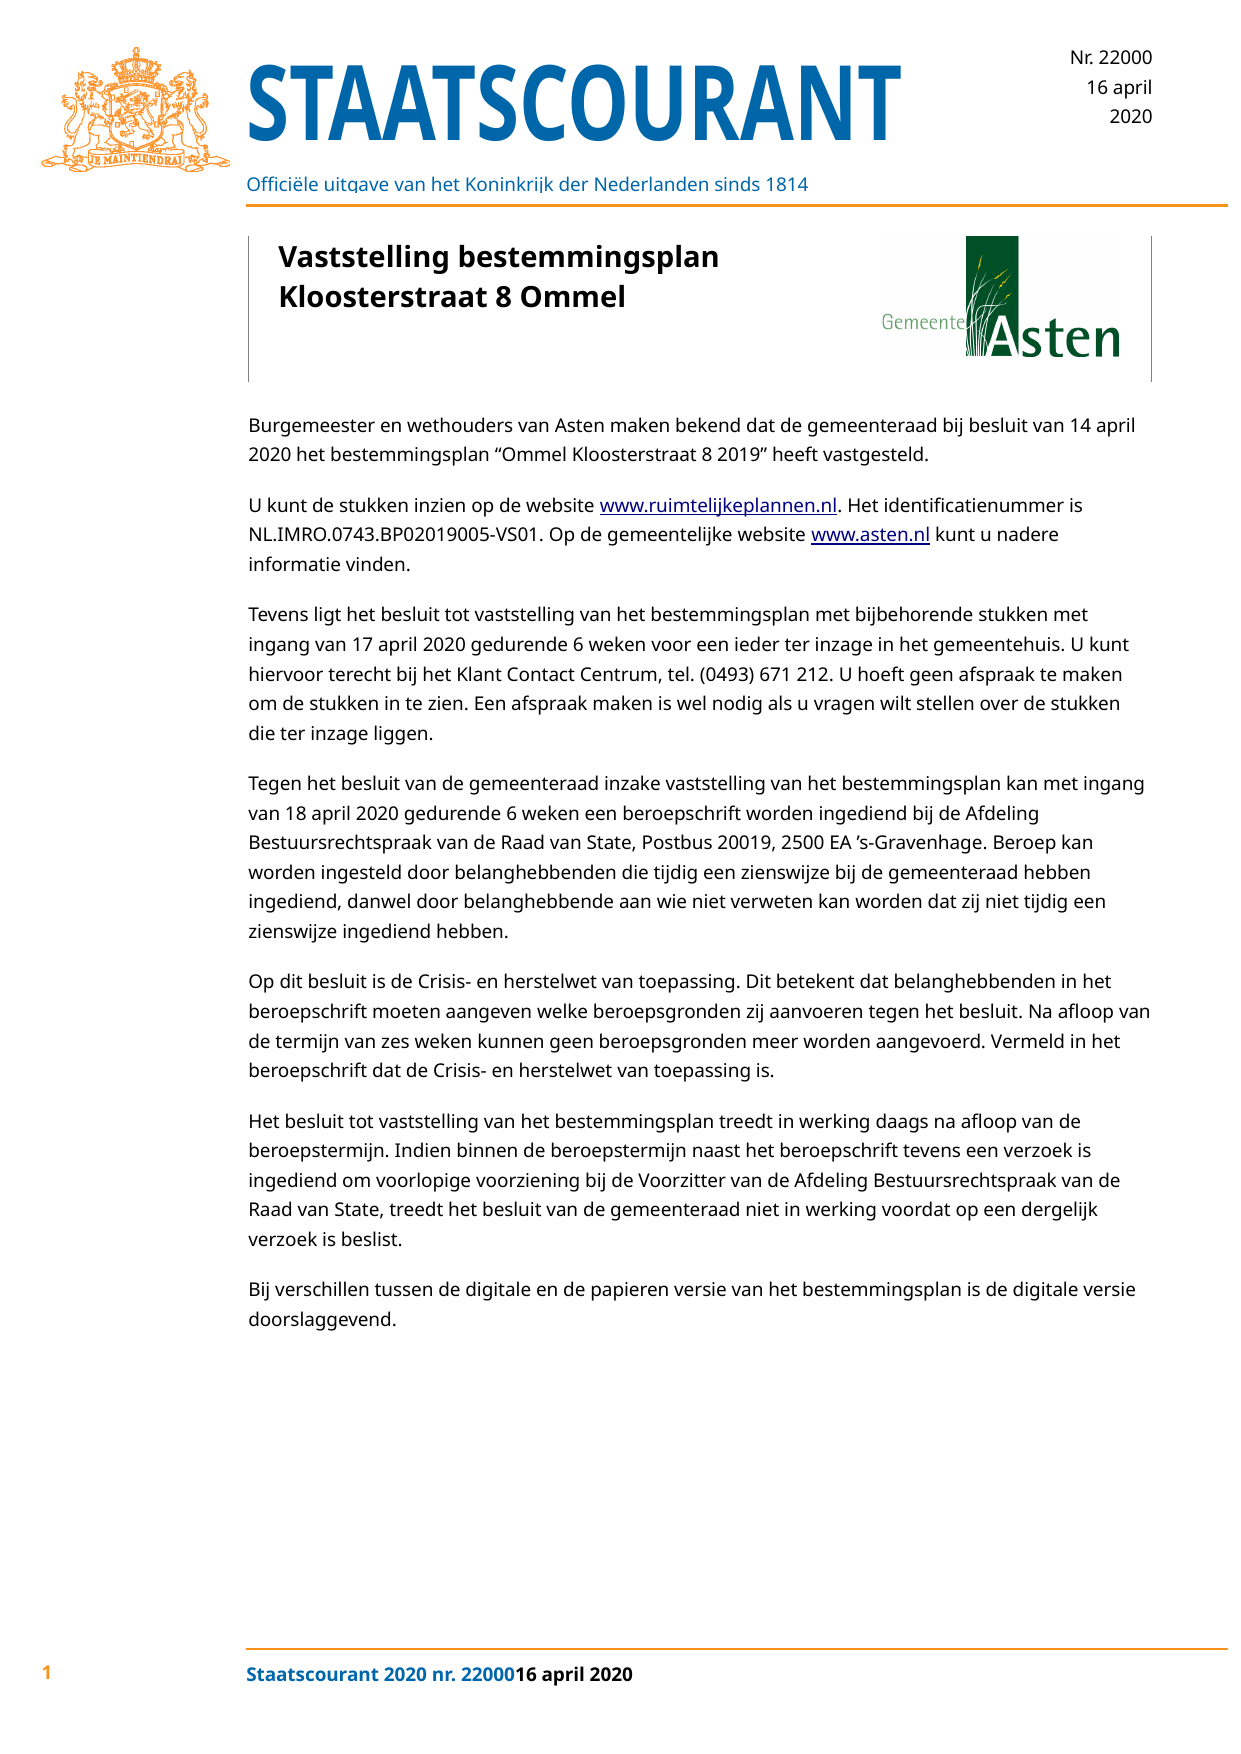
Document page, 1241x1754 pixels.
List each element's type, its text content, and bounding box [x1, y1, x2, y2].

text Tevens ligt het besluit tot vaststelling van het bestemmingsplan met bijbehorende stukken met ingang van 17 april 2020 gedurende 6 weken voor een ieder ter inzage in het gemeentehuis. U kunt hiervoor terecht bij het Klant Contact Centrum, tel. (0493) 671 212. U hoeft geen afspraak te maken om de stukken in te zien. Een afspraak maken is wel nodig als u vragen wilt stellen over de stukken die ter inzage liggen. [248, 602, 1152, 746]
text Bij verschillen tussen de digitale en de papieren versie van het bestemmingsplan is de digitale versie doorslaggevend. [248, 1277, 1152, 1332]
text Tegen het besluit van de gemeenteraad inzake vaststelling van het bestemmingsplan kan met ingang van 18 april 2020 gedurende 6 weken een beroepschrift worden ingediend bij de Afdeling Bestuursrechtspraak van de Raad van State, Postbus 20019, 2500 EA ’s-Gravenhage. Beroep kan worden ingesteld door belanghebbenden die tijdig een zienswijze bij de gemeenteraad hebben ingediend, danwel door belanghebbende aan wie niet verweten kan worden dat zij niet tijdig een zienswijze ingediend hebben. [248, 770, 1152, 944]
text Op dit besluit is de Crisis- en herstelwet van toepassing. Dit betekent dat belanghebbenden in het beroepschrift moeten aangeven welke beroepsgronden zij aanvoeren tegen het besluit. Na afloop van de termijn van zes weken kunnen geen beroepsgronden meer worden aangevoerd. Vermeld in het beroepschrift dat de Crisis- en herstelwet van toepassing is. [248, 969, 1152, 1083]
text Burgemeester en wethouders van Asten maken bekend dat de gemeenteraad bij besluit van 14 april 2020 het bestemmingsplan “Ommel Kloosterstraat 8 2019” heeft vastgesteld. [248, 412, 1152, 467]
table_header [850, 236, 1151, 382]
text Het besluit tot vaststelling van het bestemmingsplan treedt in werking daags na afloop van de beroepstermijn. Indien binnen de beroepstermijn naast het beroepschrift tevens een verzoek is ingediend om voorlopige voorziening bij de Voorzitter van de Afdeling Bestuursrechtspraak van de Raad van State, treedt het besluit van de gemeenteraad niet in werking voordat op een dergelijk verzoek is beslist. [248, 1108, 1152, 1252]
picture [41, 47, 231, 172]
picture [882, 236, 1119, 357]
table_header Vaststelling bestemmingsplan Kloosterstraat 8 Ommel [249, 236, 850, 382]
text U kunt de stukken inzien op de website www.ruimtelijkeplannen.nl. Het identificatienummer is NL.IMRO.0743.BP02019005-VS01. Op de gemeentelijke website www.asten.nl kunt u nadere informatie vinden. [248, 492, 1152, 577]
